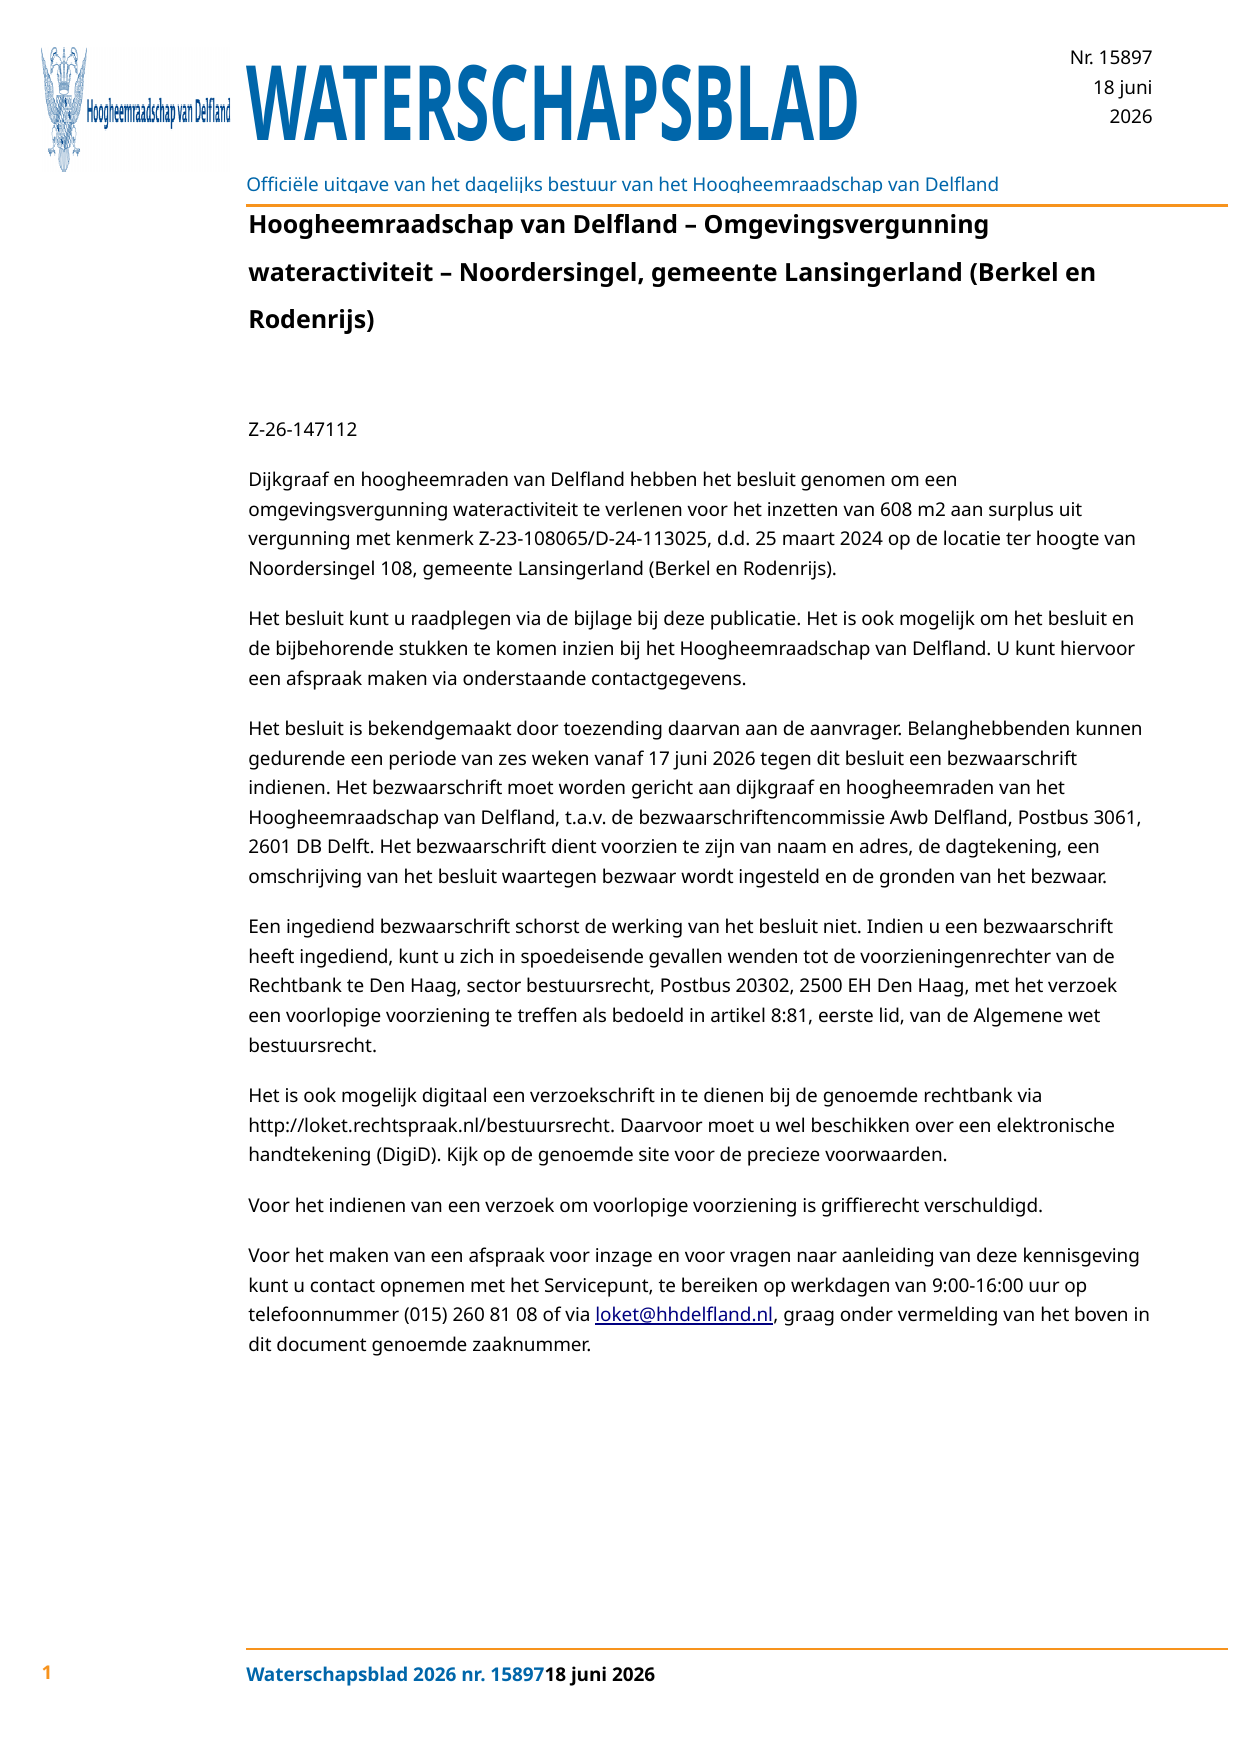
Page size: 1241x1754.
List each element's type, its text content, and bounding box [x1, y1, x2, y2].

text Dijkgraaf en hoogheemraden van Delfland hebben het besluit genomen om een omgevingsvergunning wateractiviteit te verlenen voor het inzetten van 608 m2 aan surplus uit vergunning met kenmerk Z-23-108065/D-24-113025, d.d. 25 maart 2024 op de locatie ter hoogte van Noordersingel 108, gemeente Lansingerland (Berkel en Rodenrijs). [248, 466, 1152, 581]
text Een ingediend bezwaarschrift schorst de werking van het besluit niet. Indien u een bezwaarschrift heeft ingediend, kunt u zich in spoedeisende gevallen wenden tot de voorzieningenrechter van de Rechtbank te Den Haag, sector bestuursrecht, Postbus 20302, 2500 EH Den Haag, met het verzoek een voorlopige voorziening te treffen als bedoeld in artikel 8:81, eerste lid, van de Algemene wet bestuursrecht. [248, 913, 1152, 1057]
text Voor het maken van een afspraak voor inzage en voor vragen naar aanleiding van deze kennisgeving kunt u contact opnemen met het Servicepunt, te bereiken op werkdagen van 9:00-16:00 uur op telefoonnummer (015) 260 81 08 of via loket@hhdelfland.nl, graag onder vermelding van het boven in dit document genoemde zaaknummer. [248, 1242, 1152, 1357]
text Z-26-147112 [248, 416, 1152, 442]
text Voor het indienen van een verzoek om voorlopige voorziening is griffierecht verschuldigd. [248, 1192, 1152, 1217]
text Het is ook mogelijk digitaal een verzoekschrift in te dienen bij de genoemde rechtbank via http://loket.rechtspraak.nl/bestuursrecht. Daarvoor moet u wel beschikken over een elektronische handtekening (DigiD). Kijk op de genoemde site voor de precieze voorwaarden. [248, 1082, 1152, 1167]
picture [41, 47, 231, 172]
text Hoogheemraadschap van Delfland – Omgevingsvergunning wateractiviteit – Noordersingel, gemeente Lansingerland (Berkel en Rodenrijs) [248, 207, 1152, 336]
text Het besluit is bekendgemaakt door toezending daarvan aan de aanvrager. Belanghebbenden kunnen gedurende een periode van zes weken vanaf 17 juni 2026 tegen dit besluit een bezwaarschrift indienen. Het bezwaarschrift moet worden gericht aan dijkgraaf en hoogheemraden van het Hoogheemraadschap van Delfland, t.a.v. de bezwaarschriftencommissie Awb Delfland, Postbus 3061, 2601 DB Delft. Het bezwaarschrift dient voorzien te zijn van naam en adres, de dagtekening, een omschrijving van het besluit waartegen bezwaar wordt ingesteld en de gronden van het bezwaar. [248, 715, 1152, 889]
text Het besluit kunt u raadplegen via de bijlage bij deze publicatie. Het is ook mogelijk om het besluit en de bijbehorende stukken te komen inzien bij het Hoogheemraadschap van Delfland. U kunt hiervoor een afspraak maken via onderstaande contactgegevens. [248, 606, 1152, 690]
